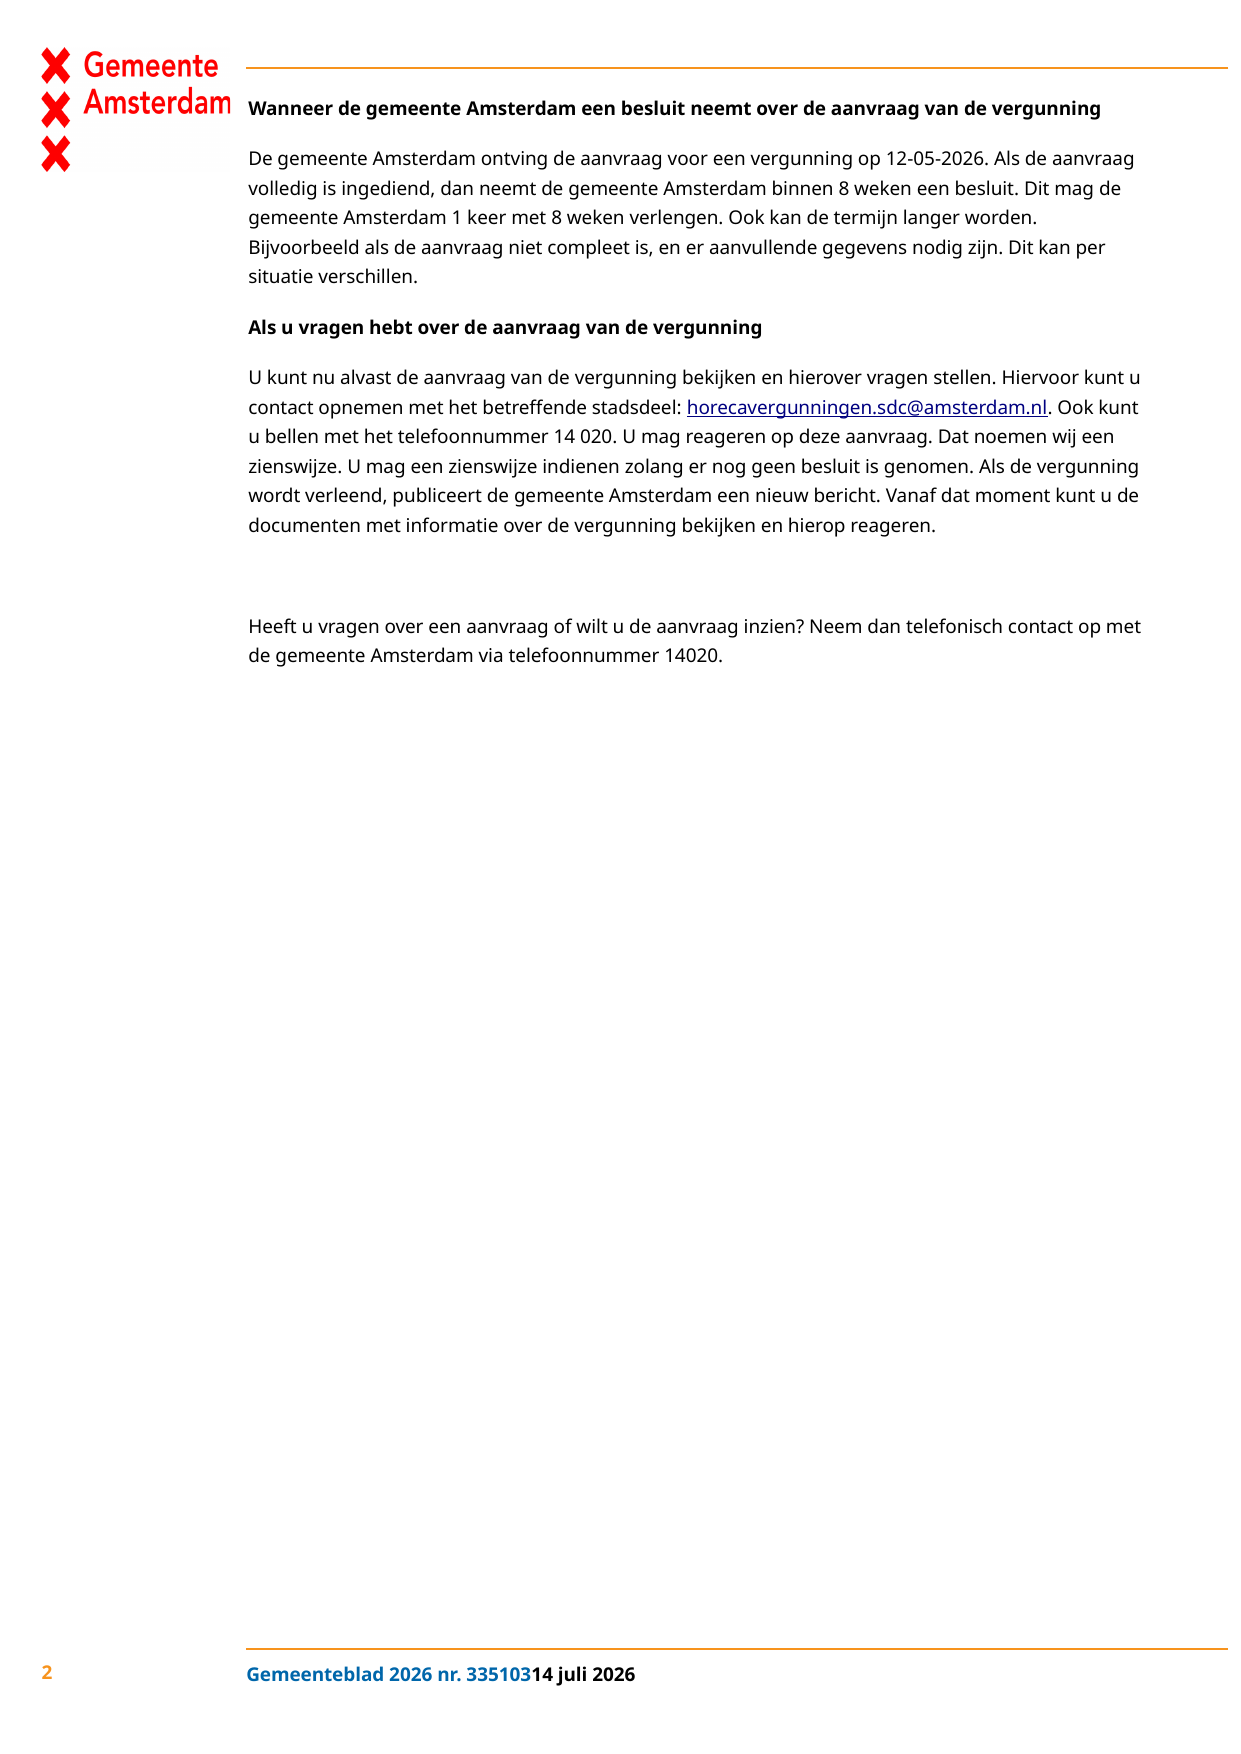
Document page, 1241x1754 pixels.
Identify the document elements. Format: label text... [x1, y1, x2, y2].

text De gemeente Amsterdam ontving de aanvraag voor een vergunning op 12-05-2026. Als de aanvraag volledig is ingediend, dan neemt de gemeente Amsterdam binnen 8 weken een besluit. Dit mag de gemeente Amsterdam 1 keer met 8 weken verlengen. Ook kan de termijn langer worden. Bijvoorbeeld als de aanvraag niet compleet is, en er aanvullende gegevens nodig zijn. Dit kan per situatie verschillen. [248, 145, 1152, 289]
text Als u vragen hebt over de aanvraag van de vergunning [248, 314, 1152, 340]
text Wanneer de gemeente Amsterdam een besluit neemt over de aanvraag van de vergunning [248, 95, 1152, 121]
text U kunt nu alvast de aanvraag van de vergunning bekijken en hierover vragen stellen. Hiervoor kunt u contact opnemen met het betreffende stadsdeel: horecavergunningen.sdc@amsterdam.nl. Ook kunt u bellen met het telefoonnummer 14 020. U mag reageren op deze aanvraag. Dat noemen wij een zienswijze. U mag een zienswijze indienen zolang er nog geen besluit is genomen. Als de vergunning wordt verleend, publiceert de gemeente Amsterdam een nieuw bericht. Vanaf dat moment kunt u de documenten met informatie over de vergunning bekijken en hierop reageren. [248, 364, 1152, 538]
text Heeft u vragen over een aanvraag of wilt u de aanvraag inzien? Neem dan telefonisch contact op met de gemeente Amsterdam via telefoonnummer 14020. [248, 613, 1152, 668]
picture [41, 47, 231, 172]
